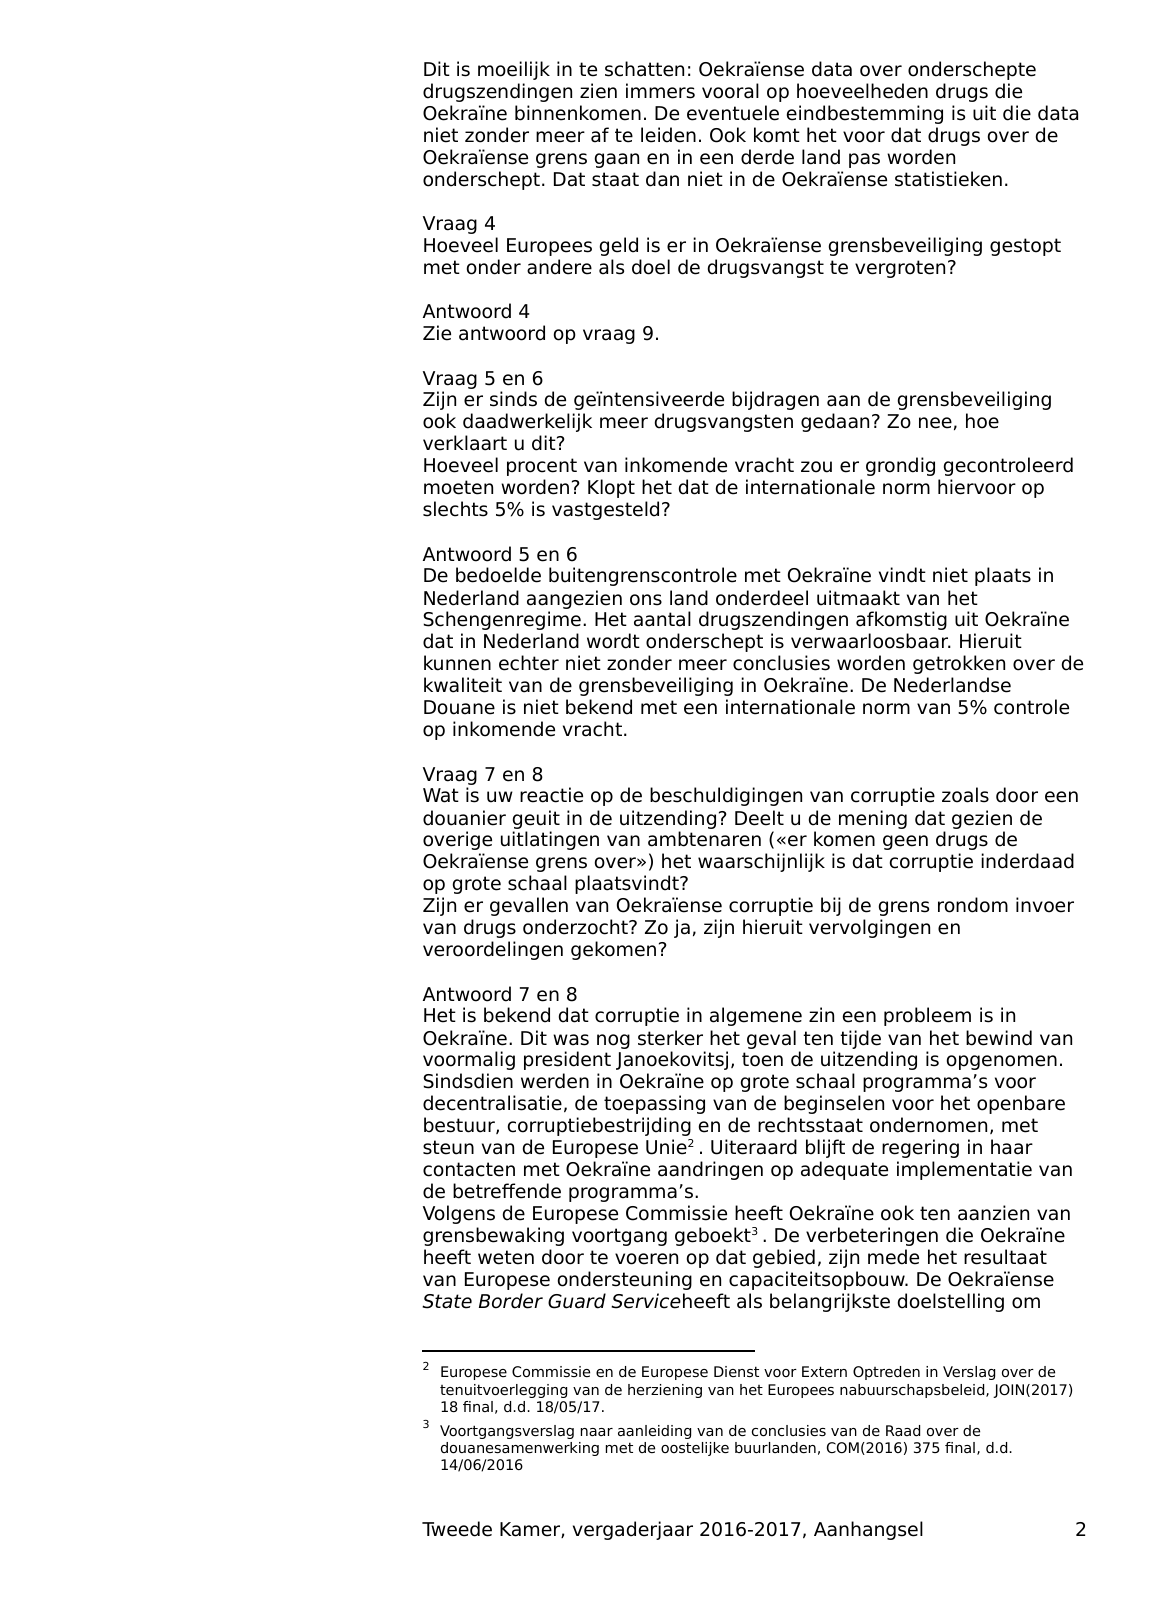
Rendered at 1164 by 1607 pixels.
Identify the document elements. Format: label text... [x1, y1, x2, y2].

text Antwoord 5 en 6 [422, 543, 1087, 565]
text Antwoord 4 [422, 301, 1087, 323]
text Vraag 5 en 6 [422, 367, 1087, 389]
text Volgens de Europese Commissie heeft Oekraïne ook ten aanzien van grensbewaking voortgang geboekt. De verbeteringen die Oekraïne heeft weten door te voeren op dat gebied, zijn mede het resultaat van Europese ondersteuning en capaciteitsopbouw. De Oekraïense State Border Guard Serviceheeft als belangrijkste doelstelling om [422, 1203, 1087, 1313]
text Hoeveel procent van inkomende vracht zou er grondig gecontroleerd moeten worden? Klopt het dat de internationale norm hiervoor op slechts 5% is vastgesteld? [422, 455, 1087, 521]
text Antwoord 7 en 8 [422, 983, 1087, 1005]
text De bedoelde buitengrenscontrole met Oekraïne vindt niet plaats in Nederland aangezien ons land onderdeel uitmaakt van het Schengenregime. Het aantal drugszendingen afkomstig uit Oekraïne dat in Nederland wordt onderschept is verwaarloosbaar. Hieruit kunnen echter niet zonder meer conclusies worden getrokken over de kwaliteit van de grensbeveiliging in Oekraïne. De Nederlandse Douane is niet bekend met een internationale norm van 5% controle op inkomende vracht. [422, 565, 1087, 741]
text Vraag 7 en 8 [422, 763, 1087, 785]
text Hoeveel Europees geld is er in Oekraïense grensbeveiliging gestopt met onder andere als doel de drugsvangst te vergroten? [422, 235, 1087, 279]
text Zie antwoord op vraag 9. [422, 323, 1087, 345]
text Zijn er gevallen van Oekraïense corruptie bij de grens rondom invoer van drugs onderzocht? Zo ja, zijn hieruit vervolgingen en veroordelingen gekomen? [422, 895, 1087, 961]
text Wat is uw reactie op de beschuldigingen van corruptie zoals door een douanier geuit in de uitzending? Deelt u de mening dat gezien de overige uitlatingen van ambtenaren («er komen geen drugs de Oekraïense grens over») het waarschijnlijk is dat corruptie inderdaad op grote schaal plaatsvindt? [422, 785, 1087, 895]
text Europese Commissie en de Europese Dienst voor Extern Optreden in Verslag over de tenuitvoerlegging van de herziening van het Europees nabuurschapsbeleid, JOIN(2017) 18 final, d.d. 18/05/17. [422, 1360, 1087, 1416]
text Het is bekend dat corruptie in algemene zin een probleem is in Oekraïne. Dit was nog sterker het geval ten tijde van het bewind van voormalig president Janoekovitsj, toen de uitzending is opgenomen. Sindsdien werden in Oekraïne op grote schaal programma’s voor decentralisatie, de toepassing van de beginselen voor het openbare bestuur, corruptiebestrijding en de rechtsstaat ondernomen, met steun van de Europese Unie. Uiteraard blijft de regering in haar contacten met Oekraïne aandringen op adequate implementatie van de betreffende programma’s. [422, 1005, 1087, 1203]
text Zijn er sinds de geïntensiveerde bijdragen aan de grensbeveiliging ook daadwerkelijk meer drugsvangsten gedaan? Zo nee, hoe verklaart u dit? [422, 389, 1087, 455]
text Vraag 4 [422, 213, 1087, 235]
text Voortgangsverslag naar aanleiding van de conclusies van de Raad over de douanesamenwerking met de oostelijke buurlanden, COM(2016) 375 final, d.d. 14/06/2016 [422, 1418, 1087, 1474]
text Dit is moeilijk in te schatten: Oekraïense data over onderschepte drugszendingen zien immers vooral op hoeveelheden drugs die Oekraïne binnenkomen. De eventuele eindbestemming is uit die data niet zonder meer af te leiden. Ook komt het voor dat drugs over de Oekraïense grens gaan en in een derde land pas worden onderschept. Dat staat dan niet in de Oekraïense statistieken. [422, 59, 1087, 191]
